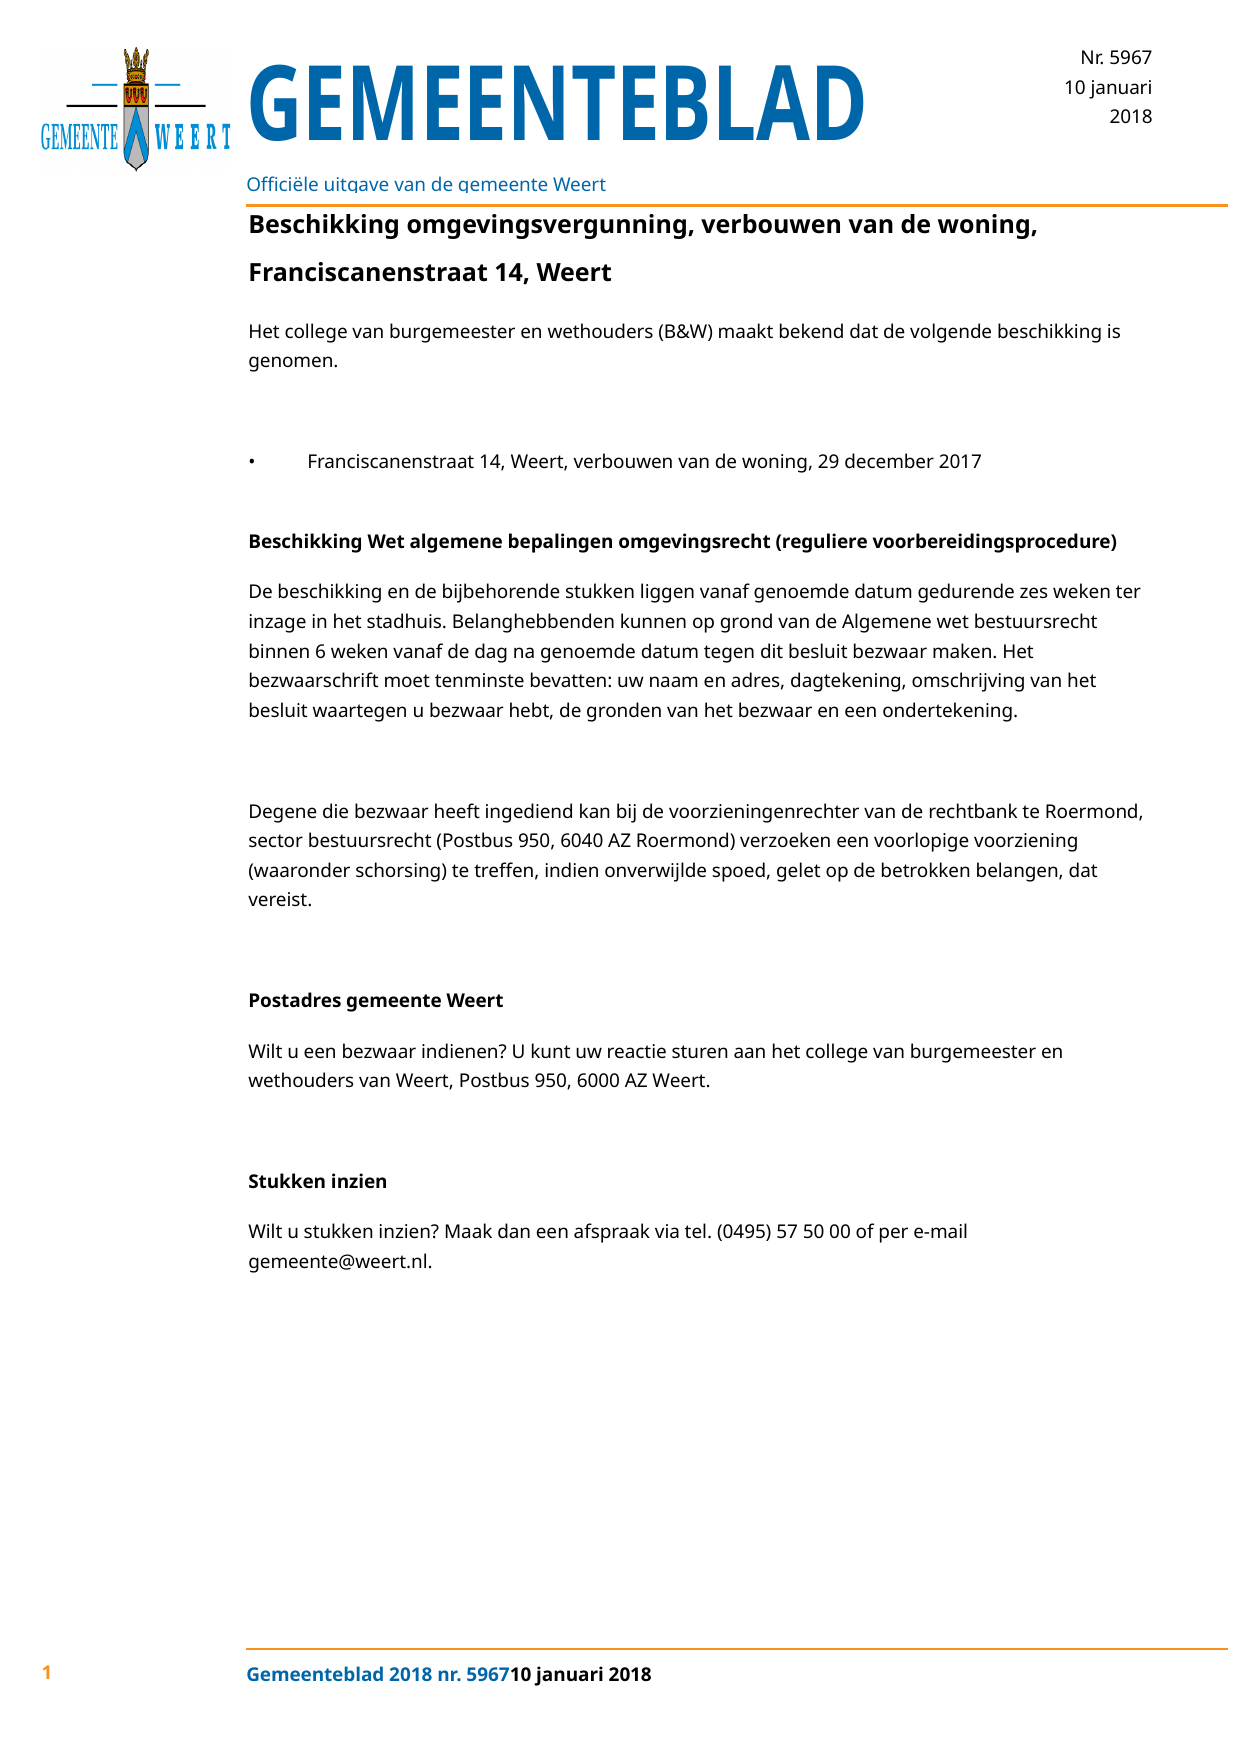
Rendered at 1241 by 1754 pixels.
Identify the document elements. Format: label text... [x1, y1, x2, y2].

text Postadres gemeente Weert [248, 987, 1152, 1013]
text Wilt u een bezwaar indienen? U kunt uw reactie sturen aan het college van burgemeester en wethouders van Weert, Postbus 950, 6000 AZ Weert. [248, 1038, 1152, 1093]
text De beschikking en de bijbehorende stukken liggen vanaf genoemde datum gedurende zes weken ter inzage in het stadhuis. Belanghebbenden kunnen op grond van de Algemene wet bestuursrecht binnen 6 weken vanaf de dag na genoemde datum tegen dit besluit bezwaar maken. Het bezwaarschrift moet tenminste bevatten: uw naam en adres, dagtekening, omschrijving van het besluit waartegen u bezwaar hebt, de gronden van het bezwaar en een ondertekening. [248, 579, 1152, 723]
list Franciscanenstraat 14, Weert, verbouwen van de woning, 29 december 2017 [248, 448, 1152, 474]
text Het college van burgemeester en wethouders (B&W) maakt bekend dat de volgende beschikking is genomen. [248, 318, 1152, 373]
text Beschikking omgevingsvergunning, verbouwen van de woning, Franciscanenstraat 14, Weert [248, 207, 1152, 288]
text Beschikking Wet algemene bepalingen omgevingsrecht (reguliere voorbereidingsprocedure) [248, 528, 1152, 554]
text Wilt u stukken inzien? Maak dan een afspraak via tel. (0495) 57 50 00 of per e-mail gemeente@weert.nl. [248, 1219, 1152, 1274]
text Degene die bezwaar heeft ingediend kan bij de voorzieningenrechter van de rechtbank te Roermond, sector bestuursrecht (Postbus 950, 6040 AZ Roermond) verzoeken een voorlopige voorziening (waaronder schorsing) te treffen, indien onverwijlde spoed, gelet op de betrokken belangen, dat vereist. [248, 798, 1152, 912]
picture [41, 47, 231, 172]
text Stukken inzien [248, 1168, 1152, 1194]
